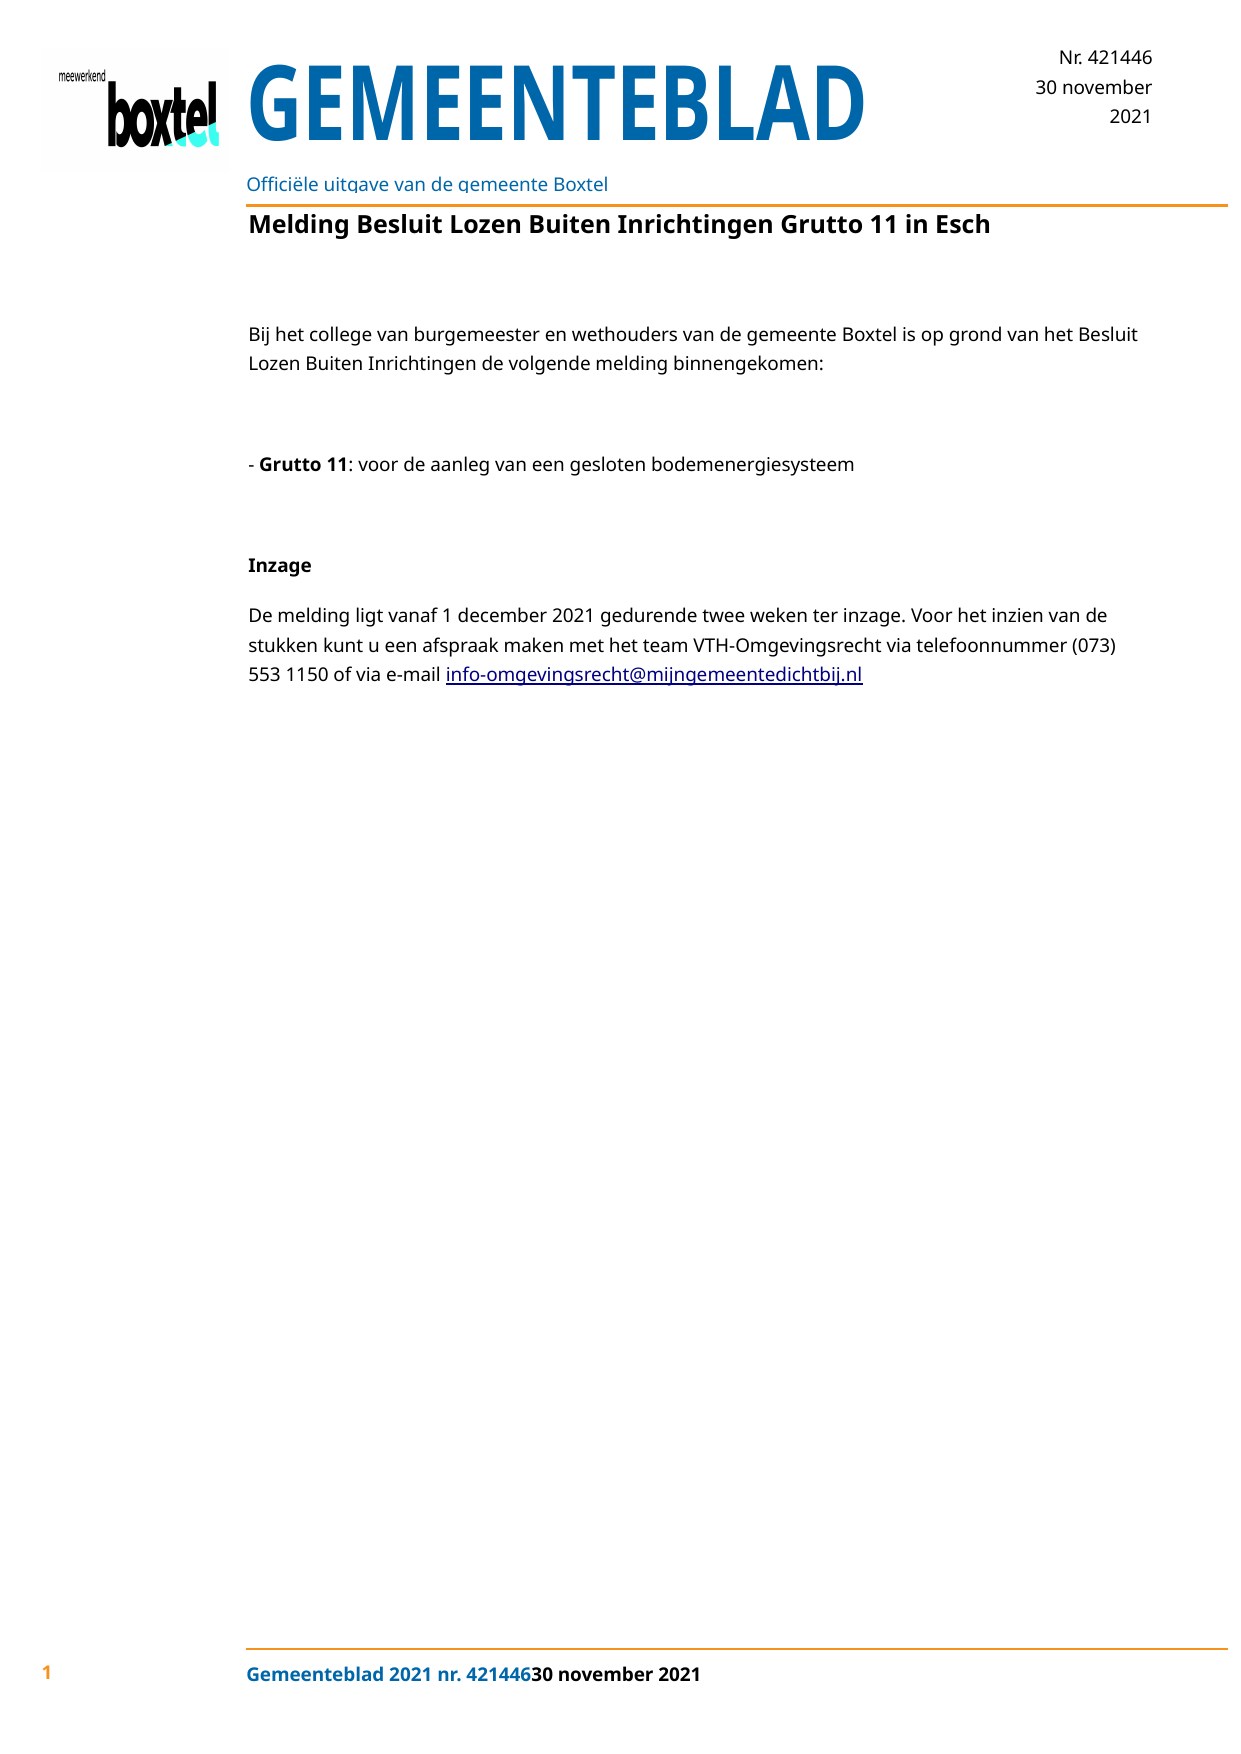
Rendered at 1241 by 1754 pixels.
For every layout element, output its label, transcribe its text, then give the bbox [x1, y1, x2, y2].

picture [41, 47, 231, 172]
text De melding ligt vanaf 1 december 2021 gedurende twee weken ter inzage. Voor het inzien van de stukken kunt u een afspraak maken met het team VTH-Omgevingsrecht via telefoonnummer (073) 553 1150 of via e-mail info-omgevingsrecht@mijngemeentedichtbij.nl [248, 602, 1152, 687]
text Inzage [248, 552, 1152, 578]
text - Grutto 11: voor de aanleg van een gesloten bodemenergiesysteem [248, 451, 1152, 477]
text Bij het college van burgemeester en wethouders van de gemeente Boxtel is op grond van het Besluit Lozen Buiten Inrichtingen de volgende melding binnengekomen: [248, 321, 1152, 376]
text Melding Besluit Lozen Buiten Inrichtingen Grutto 11 in Esch [248, 207, 1152, 241]
